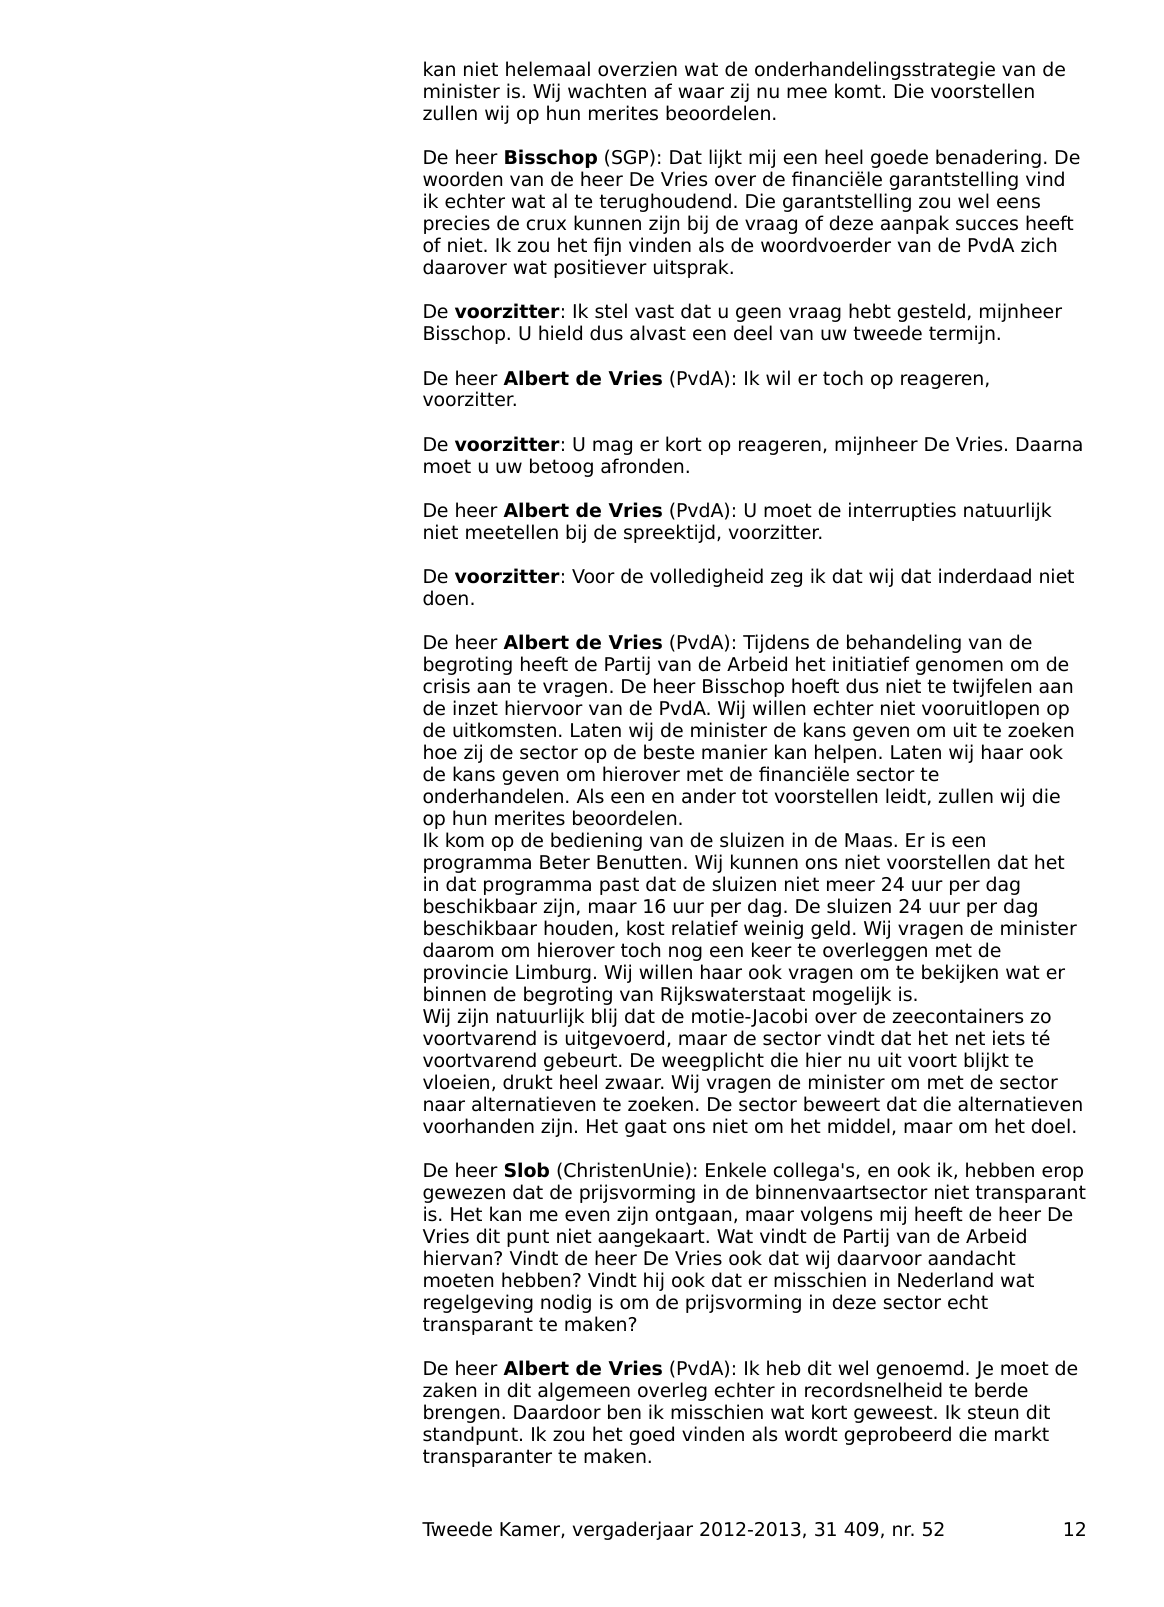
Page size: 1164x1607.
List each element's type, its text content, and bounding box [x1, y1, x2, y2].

text Wij zijn natuurlijk blij dat de motie-Jacobi over de zeecontainers zo voortvarend is uitgevoerd, maar de sector vindt dat het net iets té voortvarend gebeurt. De weegplicht die hier nu uit voort blijkt te vloeien, drukt heel zwaar. Wij vragen de minister om met de sector naar alternatieven te zoeken. De sector beweert dat die alternatieven voorhanden zijn. Het gaat ons niet om het middel, maar om het doel. [422, 1006, 1087, 1137]
text De heer Albert de Vries (PvdA): Tijdens de behandeling van de begroting heeft de Partij van de Arbeid het initiatief genomen om de crisis aan te vragen. De heer Bisschop hoeft dus niet te twijfelen aan de inzet hiervoor van de PvdA. Wij willen echter niet vooruitlopen op de uitkomsten. Laten wij de minister de kans geven om uit te zoeken hoe zij de sector op de beste manier kan helpen. Laten wij haar ook de kans geven om hierover met de financiële sector te onderhandelen. Als een en ander tot voorstellen leidt, zullen wij die op hun merites beoordelen. [422, 632, 1087, 830]
text Ik kom op de bediening van de sluizen in de Maas. Er is een programma Beter Benutten. Wij kunnen ons niet voorstellen dat het in dat programma past dat de sluizen niet meer 24 uur per dag beschikbaar zijn, maar 16 uur per dag. De sluizen 24 uur per dag beschikbaar houden, kost relatief weinig geld. Wij vragen de minister daarom om hierover toch nog een keer te overleggen met de provincie Limburg. Wij willen haar ook vragen om te bekijken wat er binnen de begroting van Rijkswaterstaat mogelijk is. [422, 830, 1087, 1006]
text De voorzitter: Voor de volledigheid zeg ik dat wij dat inderdaad niet doen. [422, 566, 1087, 610]
text De heer Bisschop (SGP): Dat lijkt mij een heel goede benadering. De woorden van de heer De Vries over de financiële garantstelling vind ik echter wat al te terughoudend. Die garantstelling zou wel eens precies de crux kunnen zijn bij de vraag of deze aanpak succes heeft of niet. Ik zou het fijn vinden als de woordvoerder van de PvdA zich daarover wat positiever uitsprak. [422, 147, 1087, 279]
text De voorzitter: U mag er kort op reageren, mijnheer De Vries. Daarna moet u uw betoog afronden. [422, 433, 1087, 477]
text De heer Albert de Vries (PvdA): Ik heb dit wel genoemd. Je moet de zaken in dit algemeen overleg echter in recordsnelheid te berde brengen. Daardoor ben ik misschien wat kort geweest. Ik steun dit standpunt. Ik zou het goed vinden als wordt geprobeerd die markt transparanter te maken. [422, 1358, 1087, 1468]
text De heer Albert de Vries (PvdA): Ik wil er toch op reageren, voorzitter. [422, 367, 1087, 411]
text De heer Slob (ChristenUnie): Enkele collega's, en ook ik, hebben erop gewezen dat de prijsvorming in de binnenvaartsector niet transparant is. Het kan me even zijn ontgaan, maar volgens mij heeft de heer De Vries dit punt niet aangekaart. Wat vindt de Partij van de Arbeid hiervan? Vindt de heer De Vries ook dat wij daarvoor aandacht moeten hebben? Vindt hij ook dat er misschien in Nederland wat regelgeving nodig is om de prijsvorming in deze sector echt transparant te maken? [422, 1160, 1087, 1336]
text De heer Albert de Vries (PvdA): U moet de interrupties natuurlijk niet meetellen bij de spreektijd, voorzitter. [422, 500, 1087, 544]
text De voorzitter: Ik stel vast dat u geen vraag hebt gesteld, mijnheer Bisschop. U hield dus alvast een deel van uw tweede termijn. [422, 301, 1087, 345]
text kan niet helemaal overzien wat de onderhandelingsstrategie van de minister is. Wij wachten af waar zij nu mee komt. Die voorstellen zullen wij op hun merites beoordelen. [422, 59, 1087, 125]
